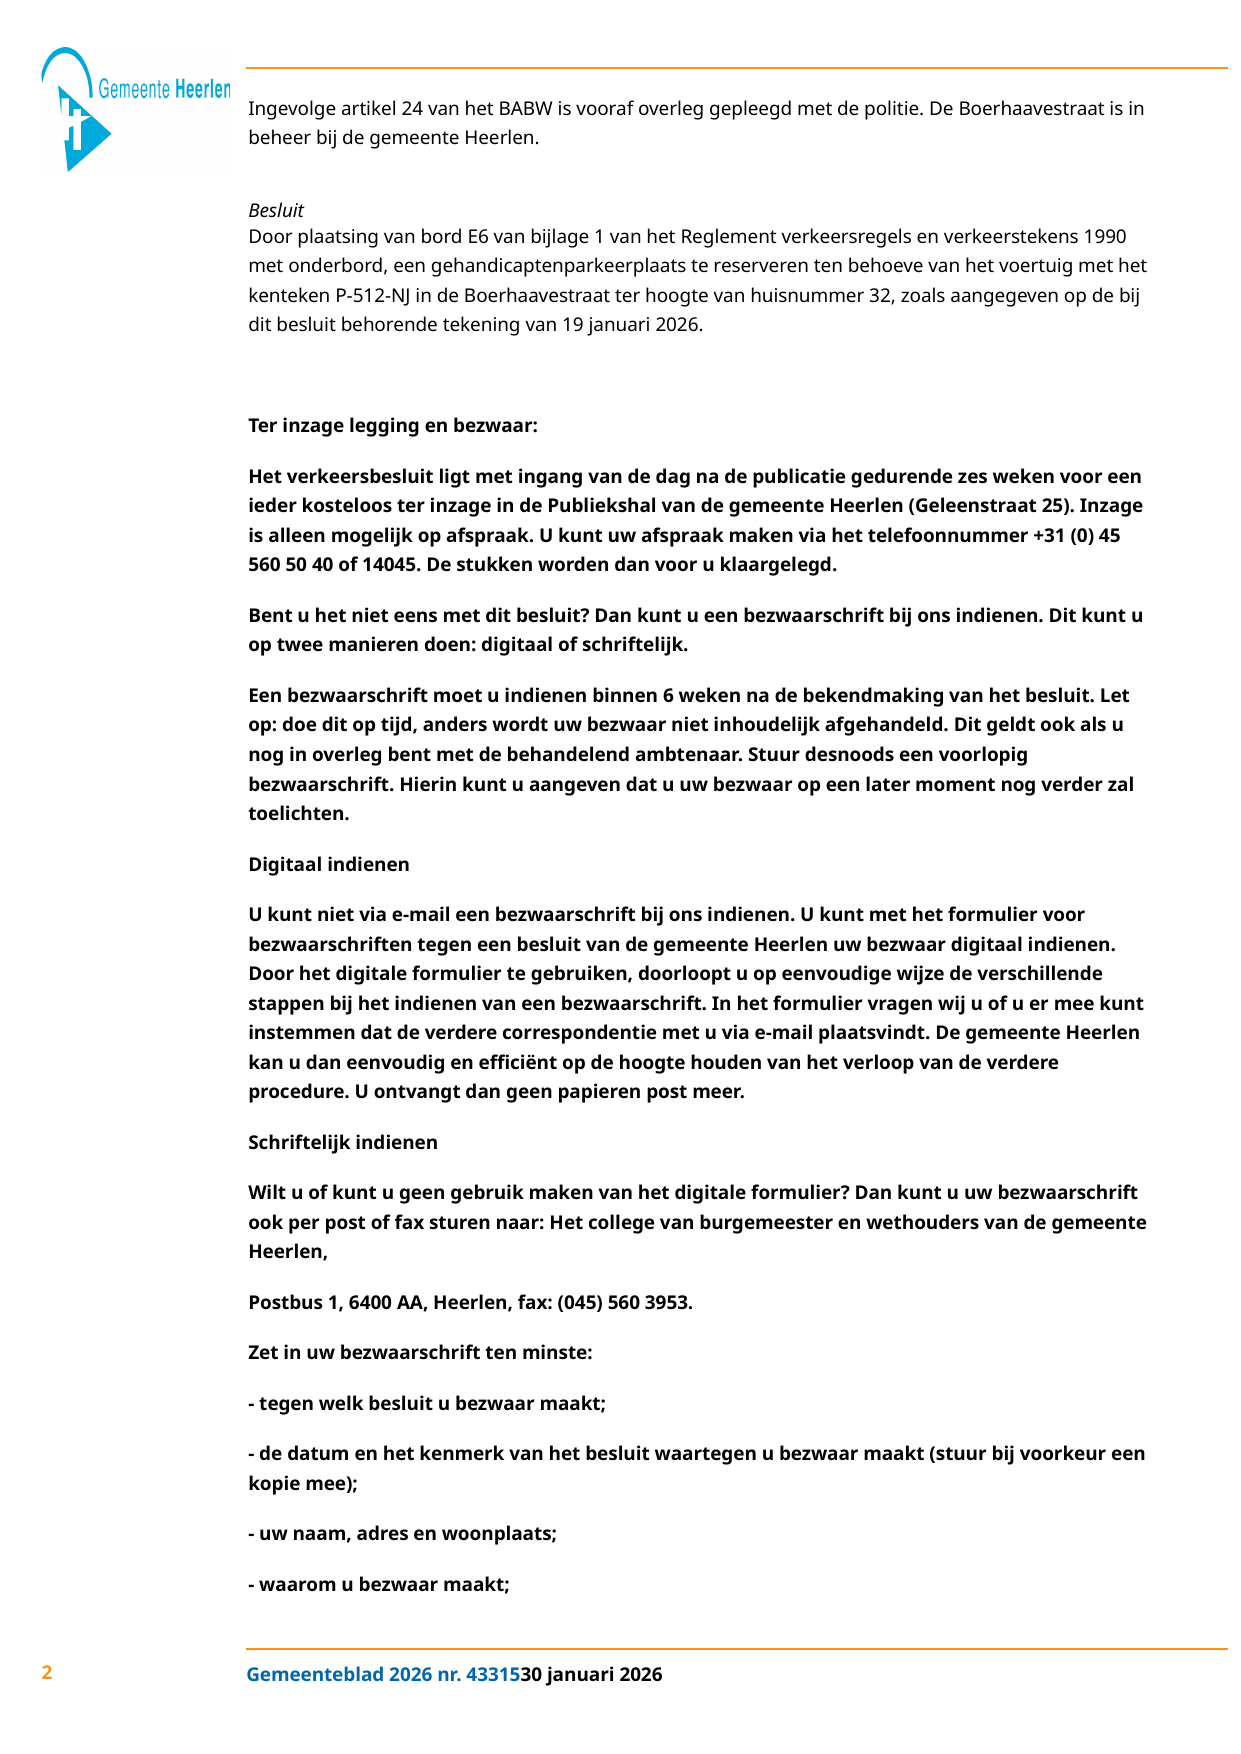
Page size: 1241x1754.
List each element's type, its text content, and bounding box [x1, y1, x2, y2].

text Schriftelijk indienen [248, 1129, 1152, 1155]
text - uw naam, adres en woonplaats; [248, 1520, 1152, 1546]
text Door plaatsing van bord E6 van bijlage 1 van het Reglement verkeersregels en verkeerstekens 1990 met onderbord, een gehandicaptenparkeerplaats te reserveren ten behoeve van het voertuig met het kenteken P-512-NJ in de Boerhaavestraat ter hoogte van huisnummer 32, zoals aangegeven op de bij dit besluit behorende tekening van 19 januari 2026. [248, 223, 1152, 337]
text - tegen welk besluit u bezwaar maakt; [248, 1390, 1152, 1416]
text Ingevolge artikel 24 van het BABW is vooraf overleg gepleegd met de politie. De Boerhaavestraat is in beheer bij de gemeente Heerlen. [248, 95, 1152, 150]
text Een bezwaarschrift moet u indienen binnen 6 weken na de bekendmaking van het besluit. Let op: doe dit op tijd, anders wordt uw bezwaar niet inhoudelijk afgehandeld. Dit geldt ook als u nog in overleg bent met de behandelend ambtenaar. Stuur desnoods een voorlopig bezwaarschrift. Hierin kunt u aangeven dat u uw bezwaar op een later moment nog verder zal toelichten. [248, 682, 1152, 826]
picture [41, 47, 231, 172]
text Het verkeersbesluit ligt met ingang van de dag na de publicatie gedurende zes weken voor een ieder kosteloos ter inzage in de Publiekshal van de gemeente Heerlen (Geleenstraat 25). Inzage is alleen mogelijk op afspraak. U kunt uw afspraak maken via het telefoonnummer +31 (0) 45 560 50 40 of 14045. De stukken worden dan voor u klaargelegd. [248, 463, 1152, 577]
picture [41, 47, 59, 70]
text - de datum en het kenmerk van het besluit waartegen u bezwaar maakt (stuur bij voorkeur een kopie mee); [248, 1440, 1152, 1496]
text U kunt niet via e-mail een bezwaarschrift bij ons indienen. U kunt met het formulier voor bezwaarschriften tegen een besluit van de gemeente Heerlen uw bezwaar digitaal indienen. Door het digitale formulier te gebruiken, doorloopt u op eenvoudige wijze de verschillende stappen bij het indienen van een bezwaarschrift. In het formulier vragen wij u of u er mee kunt instemmen dat de verdere correspondentie met u via e-mail plaatsvindt. De gemeente Heerlen kan u dan eenvoudig en efficiënt op de hoogte houden van het verloop van de verdere procedure. U ontvangt dan geen papieren post meer. [248, 901, 1152, 1104]
text Bent u het niet eens met dit besluit? Dan kunt u een bezwaarschrift bij ons indienen. Dit kunt u op twee manieren doen: digitaal of schriftelijk. [248, 602, 1152, 657]
text Zet in uw bezwaarschrift ten minste: [248, 1339, 1152, 1365]
text Besluit [248, 197, 1152, 223]
text Postbus 1, 6400 AA, Heerlen, fax: (045) 560 3953. [248, 1289, 1152, 1315]
text - waarom u bezwaar maakt; [248, 1571, 1152, 1596]
text Ter inzage legging en bezwaar: [248, 412, 1152, 438]
text Wilt u of kunt u geen gebruik maken van het digitale formulier? Dan kunt u uw bezwaarschrift ook per post of fax sturen naar: Het college van burgemeester en wethouders van de gemeente Heerlen, [248, 1179, 1152, 1264]
text Digitaal indienen [248, 851, 1152, 876]
